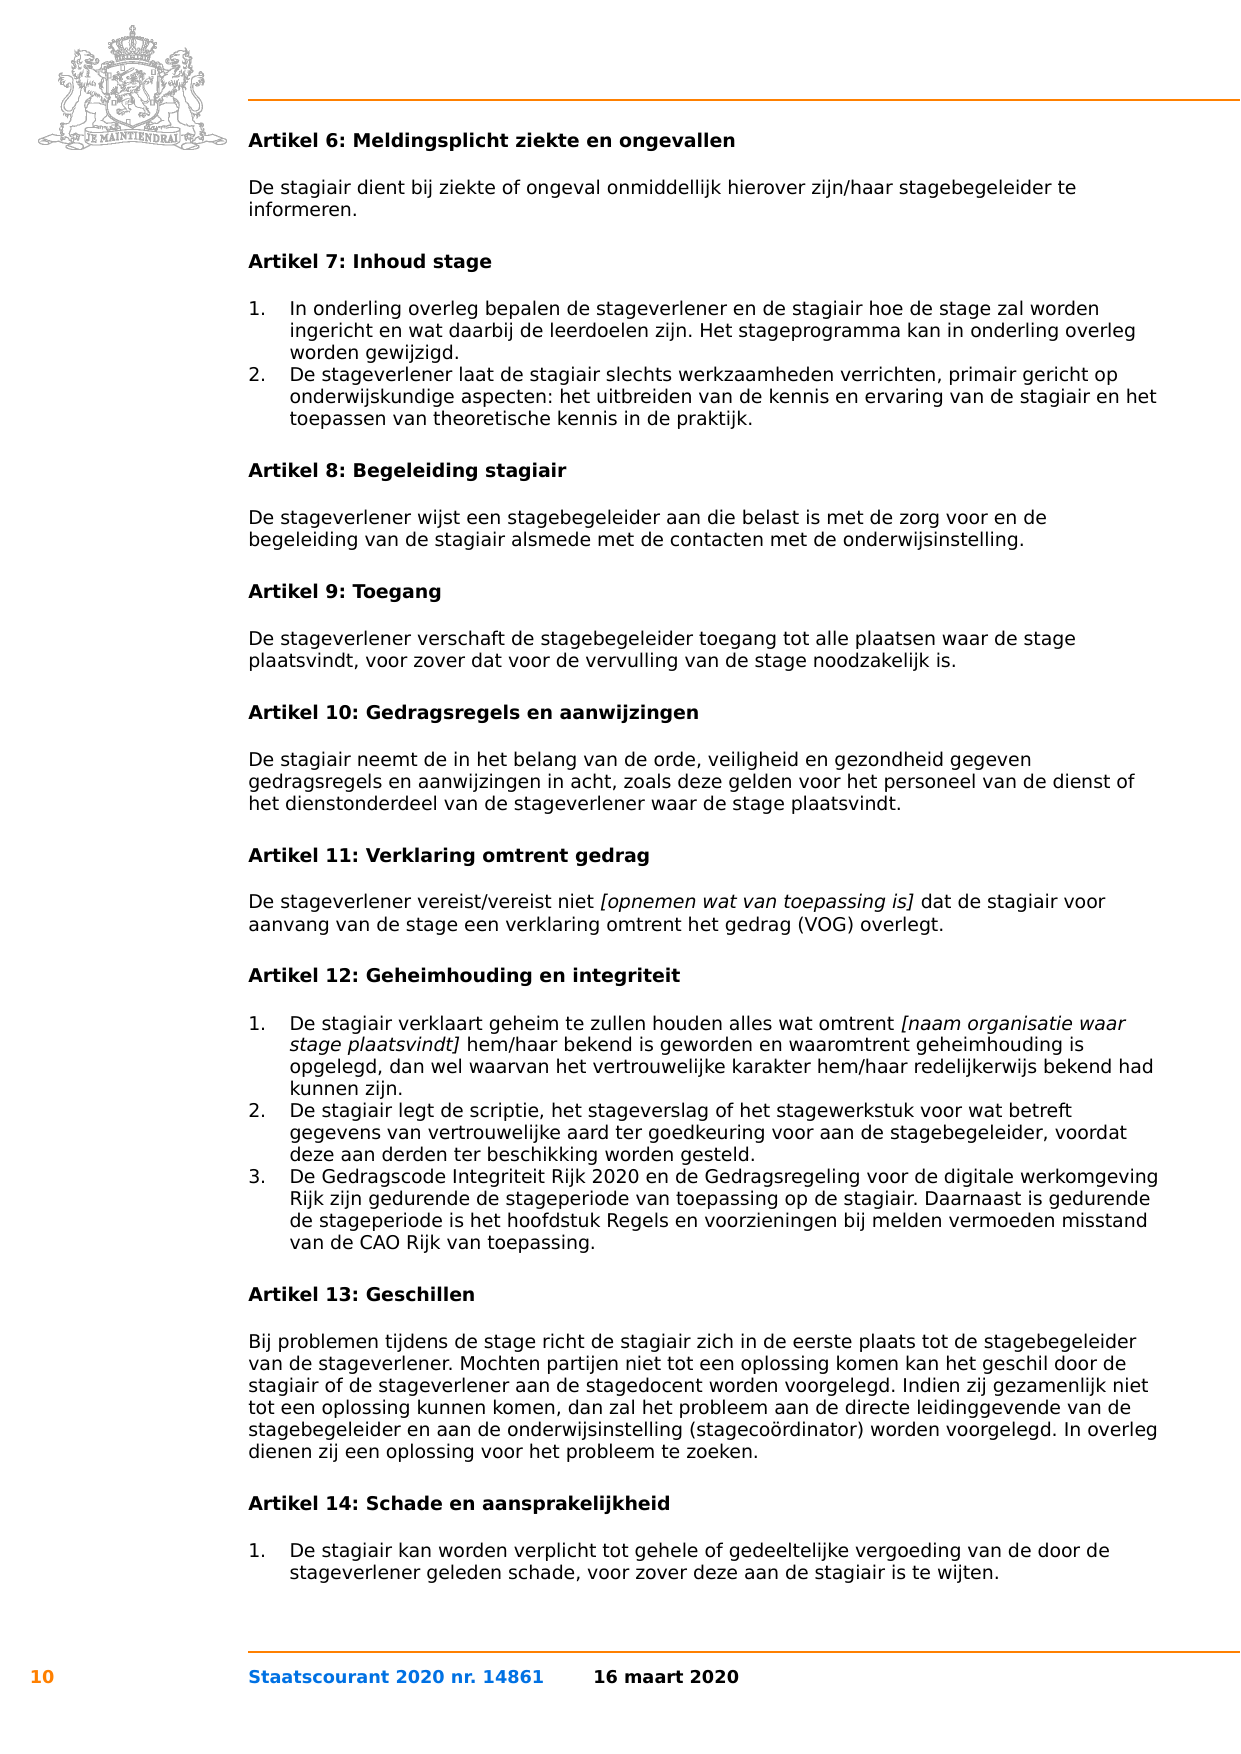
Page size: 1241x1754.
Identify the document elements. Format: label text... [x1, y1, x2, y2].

text 1. In onderling overleg bepalen de stageverlener en de stagiair hoe de stage zal worden ingericht en wat daarbij de leerdoelen zijn. Het stageprogramma kan in onderling overleg worden gewijzigd. [248, 298, 1163, 364]
text De stagiair dient bij ziekte of ongeval onmiddellijk hierover zijn/haar stagebegeleider te informeren. [248, 177, 1163, 221]
subtitle Artikel 7: Inhoud stage [248, 251, 1163, 273]
text De stagiair neemt de in het belang van de orde, veiligheid en gezondheid gegeven gedragsregels en aanwijzingen in acht, zoals deze gelden voor het personeel van de dienst of het dienstonderdeel van de stageverlener waar de stage plaatsvindt. [248, 748, 1163, 814]
subtitle Artikel 8: Begeleiding stagiair [248, 460, 1163, 482]
text 1. De stagiair kan worden verplicht tot gehele of gedeeltelijke vergoeding van de door de stageverlener geleden schade, voor zover deze aan de stagiair is te wijten. [248, 1540, 1163, 1584]
subtitle Artikel 9: Toegang [248, 581, 1163, 603]
text 3. De Gedragscode Integriteit Rijk 2020 en de Gedragsregeling voor de digitale werkomgeving Rijk zijn gedurende de stageperiode van toepassing op de stagiair. Daarnaast is gedurende de stageperiode is het hoofdstuk Regels en voorzieningen bij melden vermoeden misstand van de CAO Rijk van toepassing. [248, 1166, 1163, 1254]
text 2. De stagiair legt de scriptie, het stageverslag of het stagewerkstuk voor wat betreft gegevens van vertrouwelijke aard ter goedkeuring voor aan de stagebegeleider, voordat deze aan derden ter beschikking worden gesteld. [248, 1100, 1163, 1166]
subtitle Artikel 10: Gedragsregels en aanwijzingen [248, 702, 1163, 723]
subtitle Artikel 12: Geheimhouding en integriteit [248, 965, 1163, 987]
subtitle Artikel 14: Schade en aansprakelijkheid [248, 1493, 1163, 1515]
text Bij problemen tijdens de stage richt de stagiair zich in de eerste plaats tot de stagebegeleider van de stageverlener. Mochten partijen niet tot een oplossing komen kan het geschil door de stagiair of de stageverlener aan de stagedocent worden voorgelegd. Indien zij gezamenlijk niet tot een oplossing kunnen komen, dan zal het probleem aan de directe leidinggevende van de stagebegeleider en aan de onderwijsinstelling (stagecoördinator) worden voorgelegd. In overleg dienen zij een oplossing voor het probleem te zoeken. [248, 1331, 1163, 1463]
text 1. De stagiair verklaart geheim te zullen houden alles wat omtrent [naam organisatie waar stage plaatsvindt] hem/haar bekend is geworden en waaromtrent geheimhouding is opgelegd, dan wel waarvan het vertrouwelijke karakter hem/haar redelijkerwijs bekend had kunnen zijn. [248, 1012, 1163, 1100]
text 2. De stageverlener laat de stagiair slechts werkzaamheden verrichten, primair gericht op onderwijskundige aspecten: het uitbreiden van de kennis en ervaring van de stagiair en het toepassen van theoretische kennis in de praktijk. [248, 364, 1163, 430]
subtitle Artikel 6: Meldingsplicht ziekte en ongevallen [248, 130, 1163, 152]
text De stageverlener verschaft de stagebegeleider toegang tot alle plaatsen waar de stage plaatsvindt, voor zover dat voor de vervulling van de stage noodzakelijk is. [248, 628, 1163, 672]
picture [38, 25, 227, 150]
text De stageverlener wijst een stagebegeleider aan die belast is met de zorg voor en de begeleiding van de stagiair alsmede met de contacten met de onderwijsinstelling. [248, 507, 1163, 551]
subtitle Artikel 13: Geschillen [248, 1284, 1163, 1306]
text De stageverlener vereist/vereist niet [opnemen wat van toepassing is] dat de stagiair voor aanvang van de stage een verklaring omtrent het gedrag (VOG) overlegt. [248, 891, 1163, 935]
subtitle Artikel 11: Verklaring omtrent gedrag [248, 844, 1163, 866]
